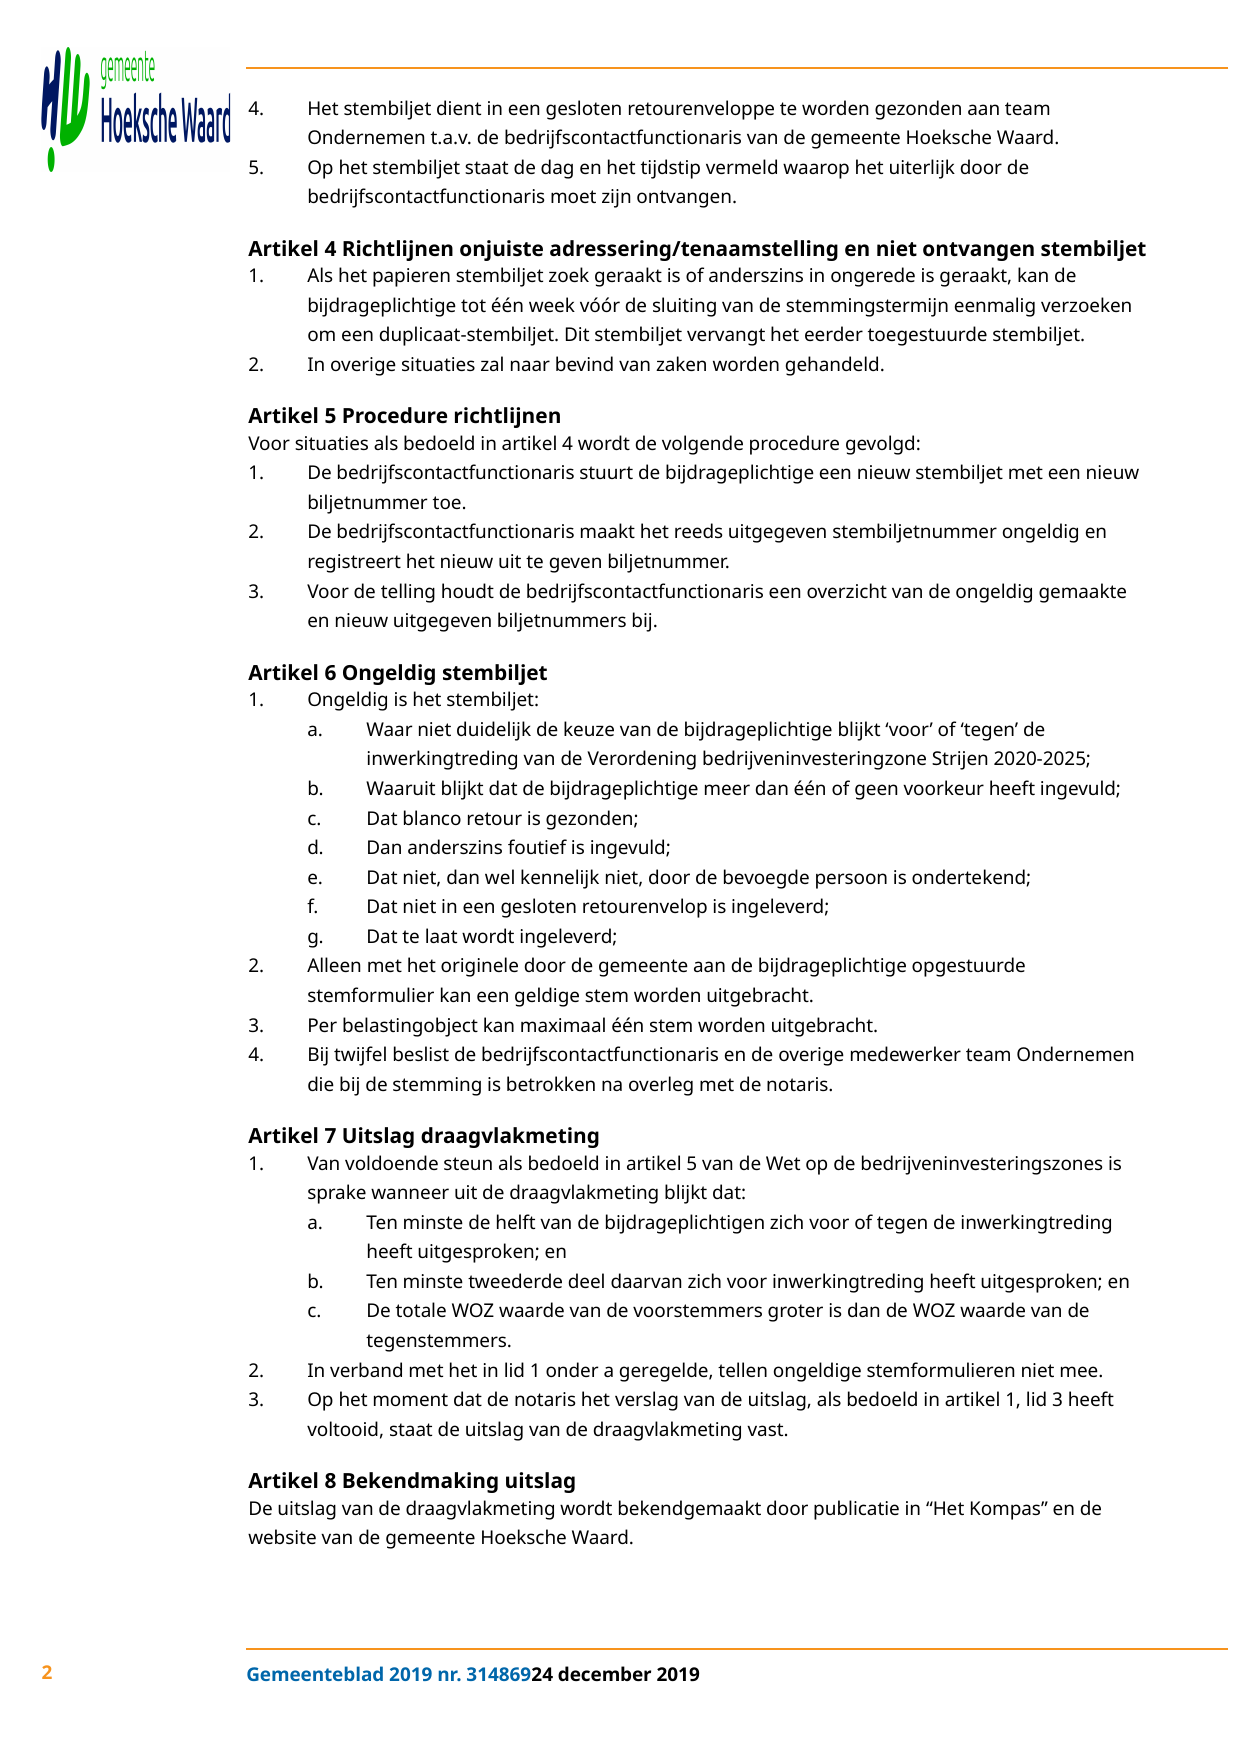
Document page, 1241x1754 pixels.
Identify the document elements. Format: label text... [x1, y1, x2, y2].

list Ongeldig is het stembiljet: [248, 686, 1152, 712]
list Dat niet, dan wel kennelijk niet, door de bevoegde persoon is ondertekend; [307, 864, 1152, 889]
list De bedrijfscontactfunctionaris stuurt de bijdrageplichtige een nieuw stembiljet met een nieuw biljetnummer toe. [248, 459, 1152, 515]
list Waar niet duidelijk de keuze van de bijdrageplichtige blijkt ‘voor’ of ‘tegen’ de inwerkingtreding van de Verordening bedrijveninvesteringzone Strijen 2020-2025; [307, 716, 1152, 771]
list Het stembiljet dient in een gesloten retourenveloppe te worden gezonden aan team Ondernemen t.a.v. de bedrijfscontactfunctionaris van de gemeente Hoeksche Waard. [248, 95, 1152, 150]
list Dat blanco retour is gezonden; [307, 805, 1152, 830]
text Artikel 4 Richtlijnen onjuiste adressering/tenaamstelling en niet ontvangen stembiljet [248, 234, 1152, 262]
list Als het papieren stembiljet zoek geraakt is of anderszins in ongerede is geraakt, kan de bijdrageplichtige tot één week vóór de sluiting van de stemmingstermijn eenmalig verzoeken om een duplicaat-stembiljet. Dit stembiljet vervangt het eerder toegestuurde stembiljet. [248, 262, 1152, 347]
list In verband met het in lid 1 onder a geregelde, tellen ongeldige stemformulieren niet mee. [248, 1357, 1152, 1383]
text Artikel 7 Uitslag draagvlakmeting [248, 1121, 1152, 1150]
list Van voldoende steun als bedoeld in artikel 5 van de Wet op de bedrijveninvesteringszones is sprake wanneer uit de draagvlakmeting blijkt dat: [248, 1150, 1152, 1205]
text Artikel 6 Ongeldig stembiljet [248, 658, 1152, 686]
picture [41, 47, 231, 172]
list De bedrijfscontactfunctionaris maakt het reeds uitgegeven stembiljetnummer ongeldig en registreert het nieuw uit te geven biljetnummer. [248, 519, 1152, 574]
list De totale WOZ waarde van de voorstemmers groter is dan de WOZ waarde van de tegenstemmers. [307, 1298, 1152, 1353]
list Op het moment dat de notaris het verslag van de uitslag, als bedoeld in artikel 1, lid 3 heeft voltooid, staat de uitslag van de draagvlakmeting vast. [248, 1386, 1152, 1442]
text De uitslag van de draagvlakmeting wordt bekendgemaakt door publicatie in “Het Kompas” en de website van de gemeente Hoeksche Waard. [248, 1495, 1152, 1550]
list Dat te laat wordt ingeleverd; [307, 923, 1152, 949]
text Artikel 8 Bekendmaking uitslag [248, 1466, 1152, 1495]
list Voor de telling houdt de bedrijfscontactfunctionaris een overzicht van de ongeldig gemaakte en nieuw uitgegeven biljetnummers bij. [248, 578, 1152, 633]
list Alleen met het originele door de gemeente aan de bijdrageplichtige opgestuurde stemformulier kan een geldige stem worden uitgebracht. [248, 953, 1152, 1008]
list Waaruit blijkt dat de bijdrageplichtige meer dan één of geen voorkeur heeft ingevuld; [307, 775, 1152, 801]
list Op het stembiljet staat de dag en het tijdstip vermeld waarop het uiterlijk door de bedrijfscontactfunctionaris moet zijn ontvangen. [248, 154, 1152, 209]
text Voor situaties als bedoeld in artikel 4 wordt de volgende procedure gevolgd: [248, 430, 1152, 456]
list Per belastingobject kan maximaal één stem worden uitgebracht. [248, 1012, 1152, 1037]
list Dat niet in een gesloten retourenvelop is ingeleverd; [307, 893, 1152, 919]
list In overige situaties zal naar bevind van zaken worden gehandeld. [248, 351, 1152, 377]
list Ten minste tweederde deel daarvan zich voor inwerkingtreding heeft uitgesproken; en [307, 1268, 1152, 1294]
text Artikel 5 Procedure richtlijnen [248, 402, 1152, 430]
list Ten minste de helft van de bijdrageplichtigen zich voor of tegen de inwerkingtreding heeft uitgesproken; en [307, 1209, 1152, 1264]
list Dan anderszins foutief is ingevuld; [307, 834, 1152, 860]
list Bij twijfel beslist de bedrijfscontactfunctionaris en de overige medewerker team Ondernemen die bij de stemming is betrokken na overleg met de notaris. [248, 1041, 1152, 1097]
